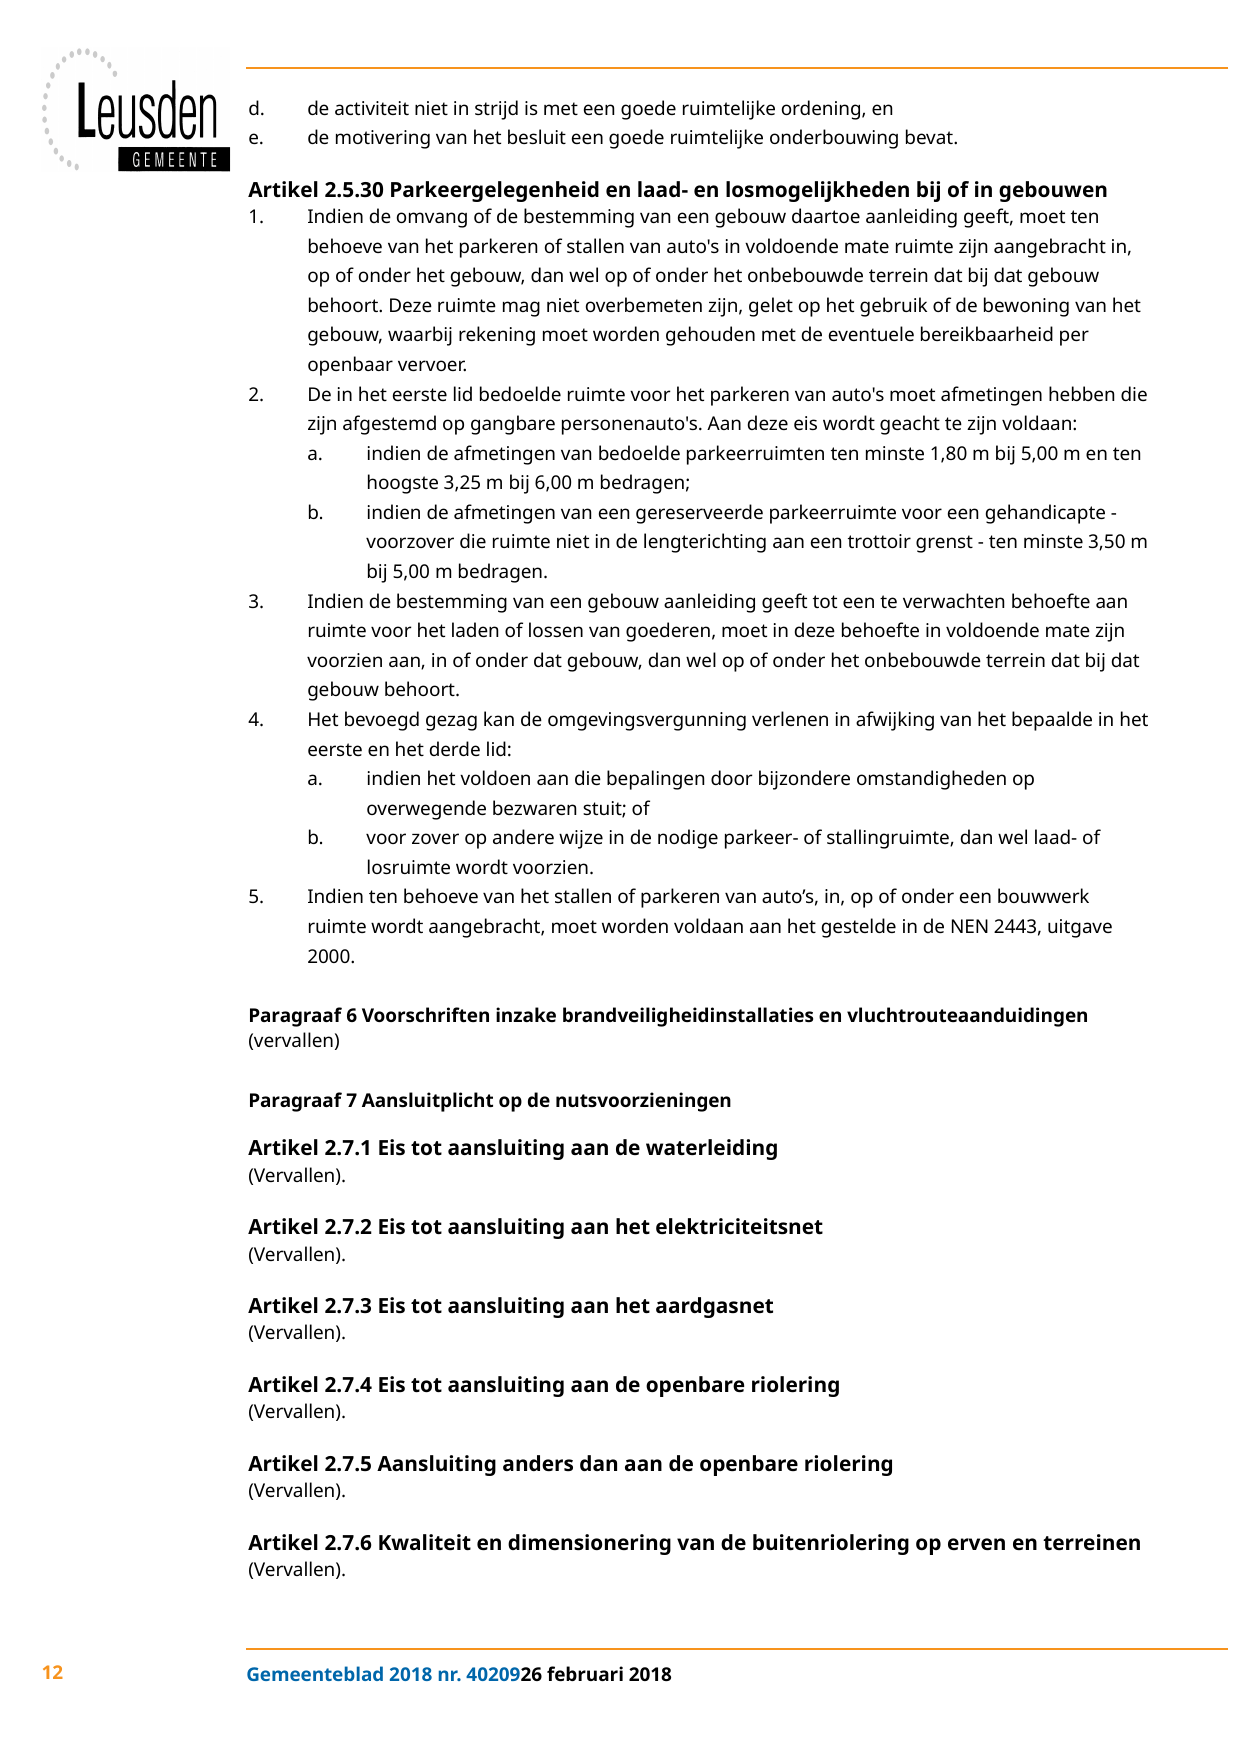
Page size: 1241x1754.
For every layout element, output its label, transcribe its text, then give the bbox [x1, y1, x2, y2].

text Artikel 2.7.1 Eis tot aansluiting aan de waterleiding [248, 1133, 1152, 1162]
list Indien ten behoeve van het stallen of parkeren van auto’s, in, op of onder een bouwwerk ruimte wordt aangebracht, moet worden voldaan aan het gestelde in de NEN 2443, uitgave 2000. [248, 884, 1152, 968]
list voor zover op andere wijze in de nodige parkeer- of stallingruimte, dan wel laad- of losruimte wordt voorzien. [307, 824, 1152, 880]
text Paragraaf 7 Aansluitplicht op de nutsvoorzieningen [248, 1087, 1152, 1113]
text Artikel 2.7.6 Kwaliteit en dimensionering van de buitenriolering op erven en terreinen [248, 1528, 1152, 1556]
text Artikel 2.7.4 Eis tot aansluiting aan de openbare riolering [248, 1370, 1152, 1398]
text (Vervallen). [248, 1162, 1152, 1188]
list de motivering van het besluit een goede ruimtelijke onderbouwing bevat. [248, 124, 1152, 150]
text (Vervallen). [248, 1398, 1152, 1424]
list indien de afmetingen van een gereserveerde parkeerruimte voor een gehandicapte - voorzover die ruimte niet in de lengterichting aan een trottoir grenst - ten minste 3,50 m bij 5,00 m bedragen. [307, 499, 1152, 584]
text (Vervallen). [248, 1556, 1152, 1582]
text (Vervallen). [248, 1319, 1152, 1345]
text Artikel 2.5.30 Parkeergelegenheid en laad- en losmogelijkheden bij of in gebouwen [248, 175, 1152, 203]
text (Vervallen). [248, 1477, 1152, 1503]
list Het bevoegd gezag kan de omgevingsvergunning verlenen in afwijking van het bepaalde in het eerste en het derde lid: [248, 706, 1152, 761]
picture [41, 47, 231, 172]
list Indien de bestemming van een gebouw aanleiding geeft tot een te verwachten behoefte aan ruimte voor het laden of lossen van goederen, moet in deze behoefte in voldoende mate zijn voorzien aan, in of onder dat gebouw, dan wel op of onder het onbebouwde terrein dat bij dat gebouw behoort. [248, 588, 1152, 702]
text (vervallen) [248, 1028, 1152, 1053]
list indien de afmetingen van bedoelde parkeerruimten ten minste 1,80 m bij 5,00 m en ten hoogste 3,25 m bij 6,00 m bedragen; [307, 440, 1152, 495]
list de activiteit niet in strijd is met een goede ruimtelijke ordening, en [248, 95, 1152, 121]
text Artikel 2.7.3 Eis tot aansluiting aan het aardgasnet [248, 1291, 1152, 1319]
text (Vervallen). [248, 1241, 1152, 1266]
list Indien de omvang of de bestemming van een gebouw daartoe aanleiding geeft, moet ten behoeve van het parkeren of stallen van auto's in voldoende mate ruimte zijn aangebracht in, op of onder het gebouw, dan wel op of onder het onbebouwde terrein dat bij dat gebouw behoort. Deze ruimte mag niet overbemeten zijn, gelet op het gebruik of de bewoning van het gebouw, waarbij rekening moet worden gehouden met de eventuele bereikbaarheid per openbaar vervoer. [248, 203, 1152, 377]
text Paragraaf 6 Voorschriften inzake brandveiligheidinstallaties en vluchtrouteaanduidingen [248, 1002, 1152, 1028]
text Artikel 2.7.5 Aansluiting anders dan aan de openbare riolering [248, 1449, 1152, 1477]
list indien het voldoen aan die bepalingen door bijzondere omstandigheden op overwegende bezwaren stuit; of [307, 765, 1152, 821]
list De in het eerste lid bedoelde ruimte voor het parkeren van auto's moet afmetingen hebben die zijn afgestemd op gangbare personenauto's. Aan deze eis wordt geacht te zijn voldaan: [248, 381, 1152, 436]
text Artikel 2.7.2 Eis tot aansluiting aan het elektriciteitsnet [248, 1212, 1152, 1241]
